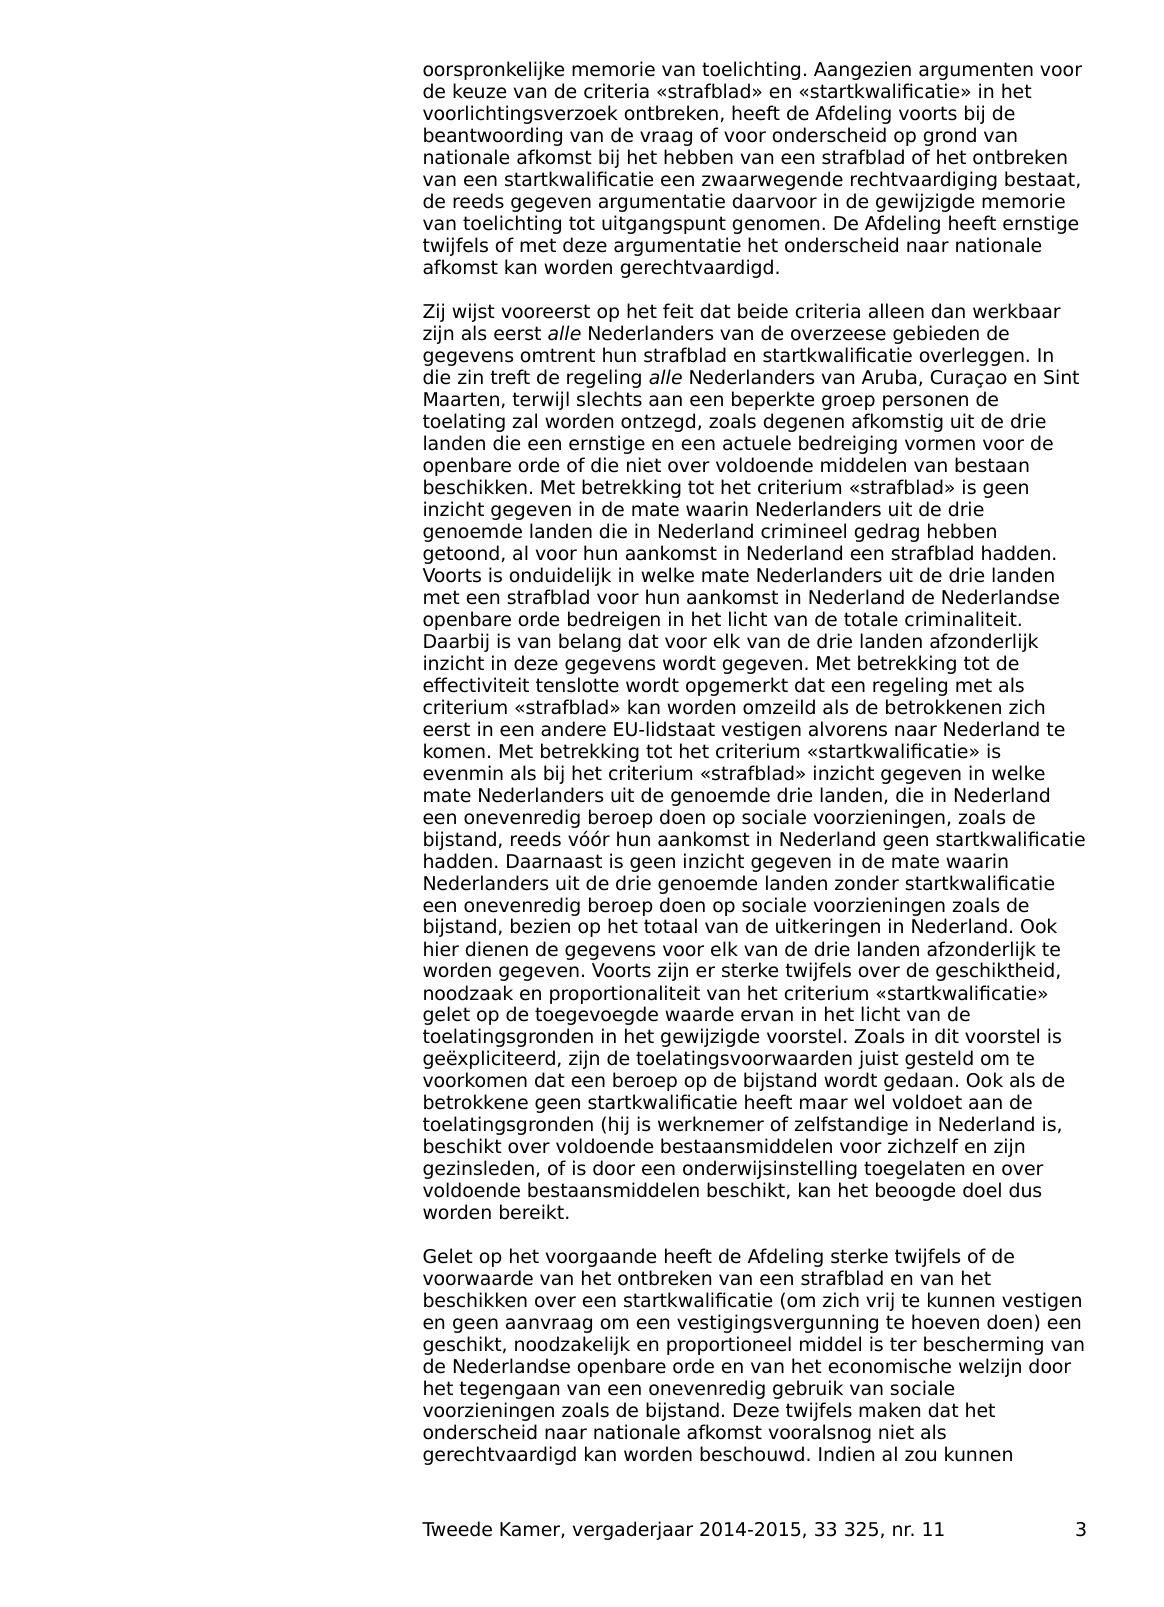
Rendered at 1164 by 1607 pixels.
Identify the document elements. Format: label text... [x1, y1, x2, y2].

text Gelet op het voorgaande heeft de Afdeling sterke twijfels of de voorwaarde van het ontbreken van een strafblad en van het beschikken over een startkwalificatie (om zich vrij te kunnen vestigen en geen aanvraag om een vestigingsvergunning te hoeven doen) een geschikt, noodzakelijk en proportioneel middel is ter bescherming van de Nederlandse openbare orde en van het economische welzijn door het tegengaan van een onevenredig gebruik van sociale voorzieningen zoals de bijstand. Deze twijfels maken dat het onderscheid naar nationale afkomst vooralsnog niet als gerechtvaardigd kan worden beschouwd. Indien al zou kunnen [422, 1246, 1087, 1466]
text oorspronkelijke memorie van toelichting. Aangezien argumenten voor de keuze van de criteria «strafblad» en «startkwalificatie» in het voorlichtingsverzoek ontbreken, heeft de Afdeling voorts bij de beantwoording van de vraag of voor onderscheid op grond van nationale afkomst bij het hebben van een strafblad of het ontbreken van een startkwalificatie een zwaarwegende rechtvaardiging bestaat, de reeds gegeven argumentatie daarvoor in de gewijzigde memorie van toelichting tot uitgangspunt genomen. De Afdeling heeft ernstige twijfels of met deze argumentatie het onderscheid naar nationale afkomst kan worden gerechtvaardigd. [422, 59, 1087, 279]
text Zij wijst vooreerst op het feit dat beide criteria alleen dan werkbaar zijn als eerst alle Nederlanders van de overzeese gebieden de gegevens omtrent hun strafblad en startkwalificatie overleggen. In die zin treft de regeling alle Nederlanders van Aruba, Curaçao en Sint Maarten, terwijl slechts aan een beperkte groep personen de toelating zal worden ontzegd, zoals degenen afkomstig uit de drie landen die een ernstige en een actuele bedreiging vormen voor de openbare orde of die niet over voldoende middelen van bestaan beschikken. Met betrekking tot het criterium «strafblad» is geen inzicht gegeven in de mate waarin Nederlanders uit de drie genoemde landen die in Nederland crimineel gedrag hebben getoond, al voor hun aankomst in Nederland een strafblad hadden. Voorts is onduidelijk in welke mate Nederlanders uit de drie landen met een strafblad voor hun aankomst in Nederland de Nederlandse openbare orde bedreigen in het licht van de totale criminaliteit. Daarbij is van belang dat voor elk van de drie landen afzonderlijk inzicht in deze gegevens wordt gegeven. Met betrekking tot de effectiviteit tenslotte wordt opgemerkt dat een regeling met als criterium «strafblad» kan worden omzeild als de betrokkenen zich eerst in een andere EU-lidstaat vestigen alvorens naar Nederland te komen. Met betrekking tot het criterium «startkwalificatie» is evenmin als bij het criterium «strafblad» inzicht gegeven in welke mate Nederlanders uit de genoemde drie landen, die in Nederland een onevenredig beroep doen op sociale voorzieningen, zoals de bijstand, reeds vóór hun aankomst in Nederland geen startkwalificatie hadden. Daarnaast is geen inzicht gegeven in de mate waarin Nederlanders uit de drie genoemde landen zonder startkwalificatie een onevenredig beroep doen op sociale voorzieningen zoals de bijstand, bezien op het totaal van de uitkeringen in Nederland. Ook hier dienen de gegevens voor elk van de drie landen afzonderlijk te worden gegeven. Voorts zijn er sterke twijfels over de geschiktheid, noodzaak en proportionaliteit van het criterium «startkwalificatie» gelet op de toegevoegde waarde ervan in het licht van de toelatingsgronden in het gewijzigde voorstel. Zoals in dit voorstel is geëxpliciteerd, zijn de toelatingsvoorwaarden juist gesteld om te voorkomen dat een beroep op de bijstand wordt gedaan. Ook als de betrokkene geen startkwalificatie heeft maar wel voldoet aan de toelatingsgronden (hij is werknemer of zelfstandige in Nederland is, beschikt over voldoende bestaansmiddelen voor zichzelf en zijn gezinsleden, of is door een onderwijsinstelling toegelaten en over voldoende bestaansmiddelen beschikt, kan het beoogde doel dus worden bereikt. [422, 301, 1087, 1224]
